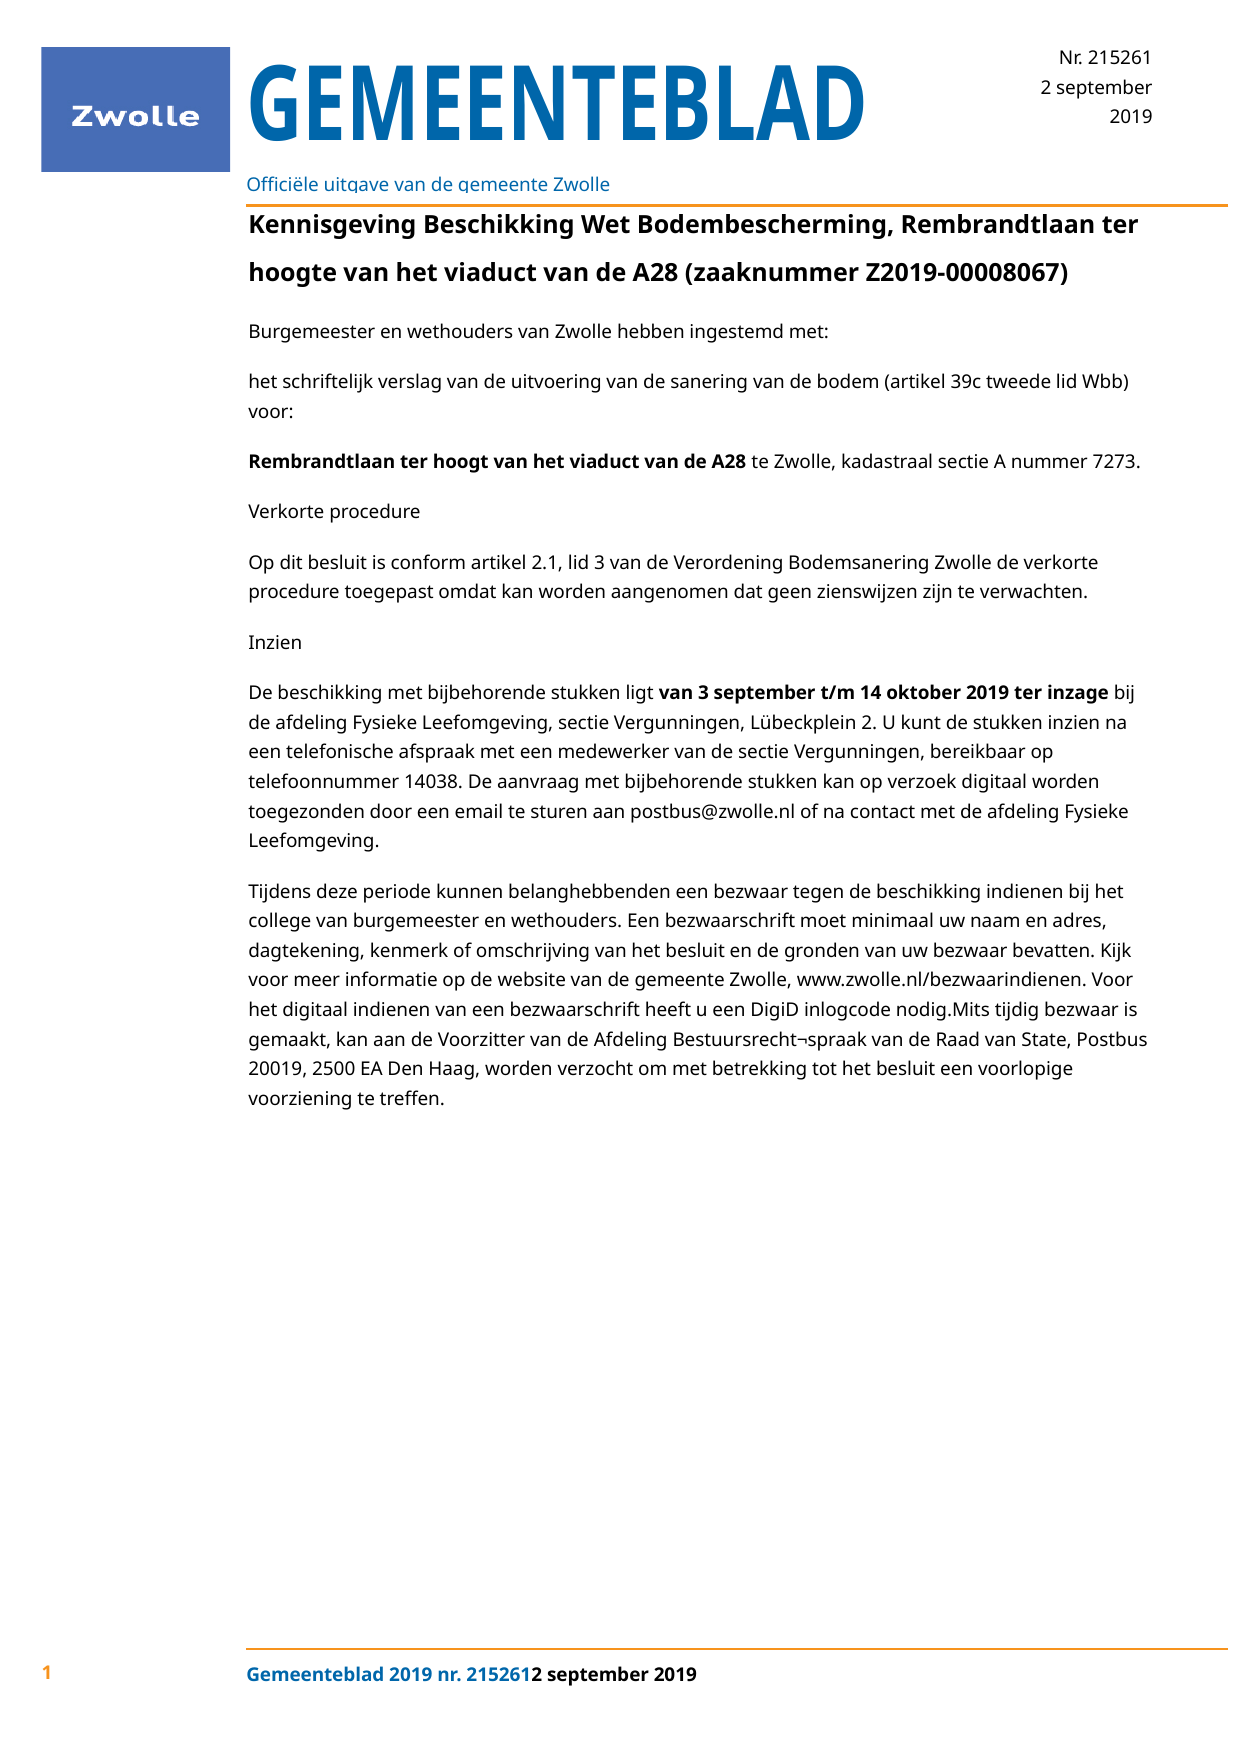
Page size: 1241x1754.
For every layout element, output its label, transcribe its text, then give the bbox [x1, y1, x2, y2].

text het schriftelijk verslag van de uitvoering van de sanering van de bodem (artikel 39c tweede lid Wbb) voor: [248, 368, 1152, 424]
text Op dit besluit is conform artikel 2.1, lid 3 van de Verordening Bodemsanering Zwolle de verkorte procedure toegepast omdat kan worden aangenomen dat geen zienswijzen zijn te verwachten. [248, 549, 1152, 604]
text Tijdens deze periode kunnen belanghebbenden een bezwaar tegen de beschikking indienen bij het college van burgemeester en wethouders. Een bezwaarschrift moet minimaal uw naam en adres, dagtekening, kenmerk of omschrijving van het besluit en de gronden van uw bezwaar bevatten. Kijk voor meer informatie op de website van de gemeente Zwolle, www.zwolle.nl/bezwaarindienen. Voor het digitaal indienen van een bezwaarschrift heeft u een DigiD inlogcode nodig.Mits tijdig bezwaar is gemaakt, kan aan de Voorzitter van de Afdeling Bestuursrecht¬spraak van de Raad van State, Postbus 20019, 2500 EA Den Haag, worden verzocht om met betrekking tot het besluit een voorlopige voorziening te treffen. [248, 878, 1152, 1111]
text Kennisgeving Beschikking Wet Bodembescherming, Rembrandtlaan ter hoogte van het viaduct van de A28 (zaaknummer Z2019-00008067) [248, 207, 1152, 288]
picture [41, 47, 231, 172]
text Burgemeester en wethouders van Zwolle hebben ingestemd met: [248, 318, 1152, 344]
text Verkorte procedure [248, 499, 1152, 524]
text De beschikking met bijbehorende stukken ligt van 3 september t/m 14 oktober 2019 ter inzage bij de afdeling Fysieke Leefomgeving, sectie Vergunningen, Lübeckplein 2. U kunt de stukken inzien na een telefonische afspraak met een medewerker van de sectie Vergunningen, bereikbaar op telefoonnummer 14038. De aanvraag met bijbehorende stukken kan op verzoek digitaal worden toegezonden door een email te sturen aan postbus@zwolle.nl of na contact met de afdeling Fysieke Leefomgeving. [248, 679, 1152, 853]
text Inzien [248, 629, 1152, 655]
text Rembrandtlaan ter hoogt van het viaduct van de A28 te Zwolle, kadastraal sectie A nummer 7273. [248, 448, 1152, 474]
